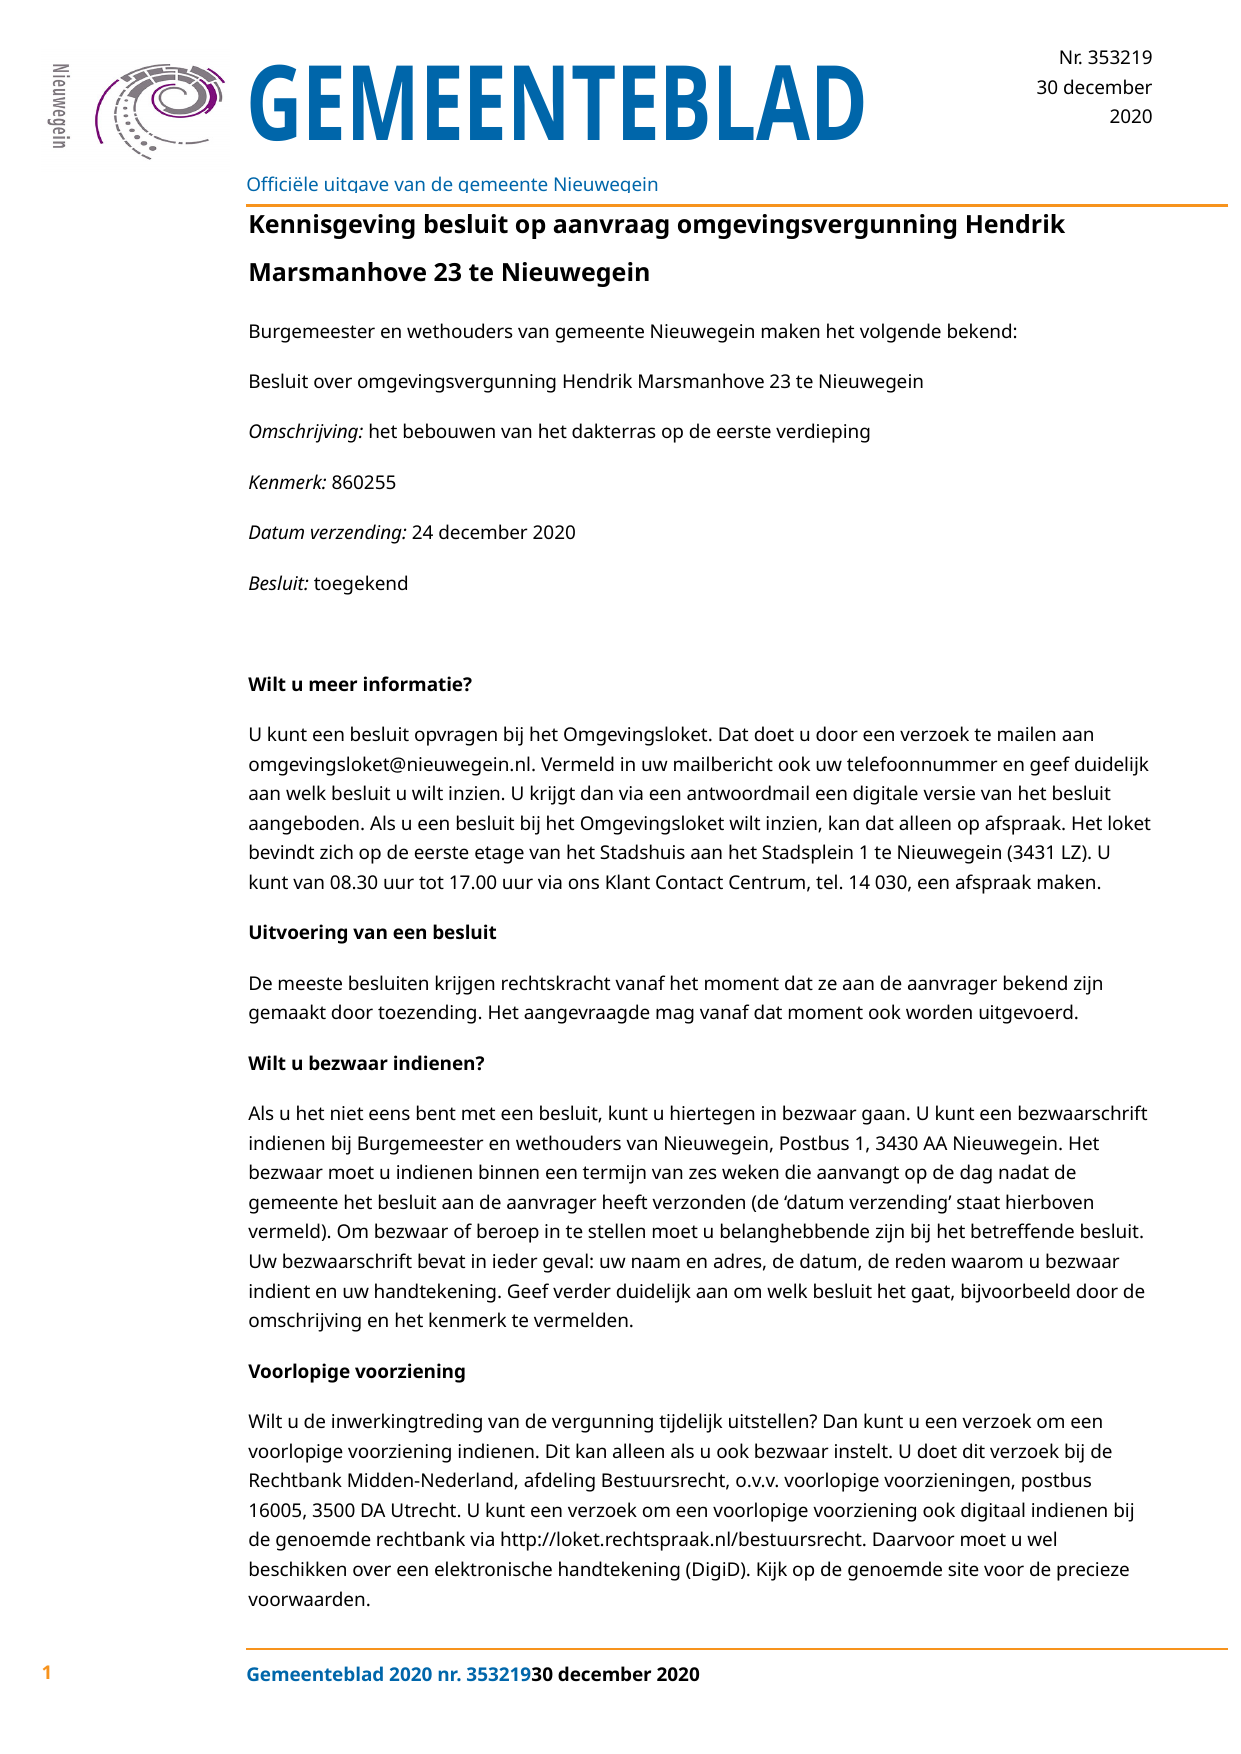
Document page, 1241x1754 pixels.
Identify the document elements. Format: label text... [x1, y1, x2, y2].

picture [41, 47, 231, 172]
text Burgemeester en wethouders van gemeente Nieuwegein maken het volgende bekend: [248, 318, 1152, 344]
text Kennisgeving besluit op aanvraag omgevingsvergunning Hendrik Marsmanhove 23 te Nieuwegein [248, 207, 1152, 288]
text Wilt u bezwaar indienen? [248, 1050, 1152, 1076]
text Voorlopige voorziening [248, 1358, 1152, 1384]
text Kenmerk: 860255 [248, 469, 1152, 495]
text Wilt u meer informatie? [248, 671, 1152, 697]
text Datum verzending: 24 december 2020 [248, 519, 1152, 545]
text De meeste besluiten krijgen rechtskracht vanaf het moment dat ze aan de aanvrager bekend zijn gemaakt door toezending. Het aangevraagde mag vanaf dat moment ook worden uitgevoerd. [248, 970, 1152, 1025]
text Uitvoering van een besluit [248, 919, 1152, 945]
text Besluit over omgevingsvergunning Hendrik Marsmanhove 23 te Nieuwegein [248, 368, 1152, 394]
text Als u het niet eens bent met een besluit, kunt u hiertegen in bezwaar gaan. U kunt een bezwaarschrift indienen bij Burgemeester en wethouders van Nieuwegein, Postbus 1, 3430 AA Nieuwegein. Het bezwaar moet u indienen binnen een termijn van zes weken die aanvangt op de dag nadat de gemeente het besluit aan de aanvrager heeft verzonden (de ‘datum verzending’ staat hierboven vermeld). Om bezwaar of beroep in te stellen moet u belanghebbende zijn bij het betreffende besluit. Uw bezwaarschrift bevat in ieder geval: uw naam en adres, de datum, de reden waarom u bezwaar indient en uw handtekening. Geef verder duidelijk aan om welk besluit het gaat, bijvoorbeeld door de omschrijving en het kenmerk te vermelden. [248, 1100, 1152, 1333]
text U kunt een besluit opvragen bij het Omgevingsloket. Dat doet u door een verzoek te mailen aan omgevingsloket@nieuwegein.nl. Vermeld in uw mailbericht ook uw telefoonnummer en geef duidelijk aan welk besluit u wilt inzien. U krijgt dan via een antwoordmail een digitale versie van het besluit aangeboden. Als u een besluit bij het Omgevingsloket wilt inzien, kan dat alleen op afspraak. Het loket bevindt zich op de eerste etage van het Stadshuis aan het Stadsplein 1 te Nieuwegein (3431 LZ). U kunt van 08.30 uur tot 17.00 uur via ons Klant Contact Centrum, tel. 14 030, een afspraak maken. [248, 721, 1152, 895]
text Besluit: toegekend [248, 570, 1152, 596]
text Wilt u de inwerkingtreding van de vergunning tijdelijk uitstellen? Dan kunt u een verzoek om een voorlopige voorziening indienen. Dit kan alleen als u ook bezwaar instelt. U doet dit verzoek bij de Rechtbank Midden-Nederland, afdeling Bestuursrecht, o.v.v. voorlopige voorzieningen, postbus 16005, 3500 DA Utrecht. U kunt een verzoek om een voorlopige voorziening ook digitaal indienen bij de genoemde rechtbank via http://loket.rechtspraak.nl/bestuursrecht. Daarvoor moet u wel beschikken over een elektronische handtekening (DigiD). Kijk op de genoemde site voor de precieze voorwaarden. [248, 1408, 1152, 1612]
text Omschrijving: het bebouwen van het dakterras op de eerste verdieping [248, 419, 1152, 444]
